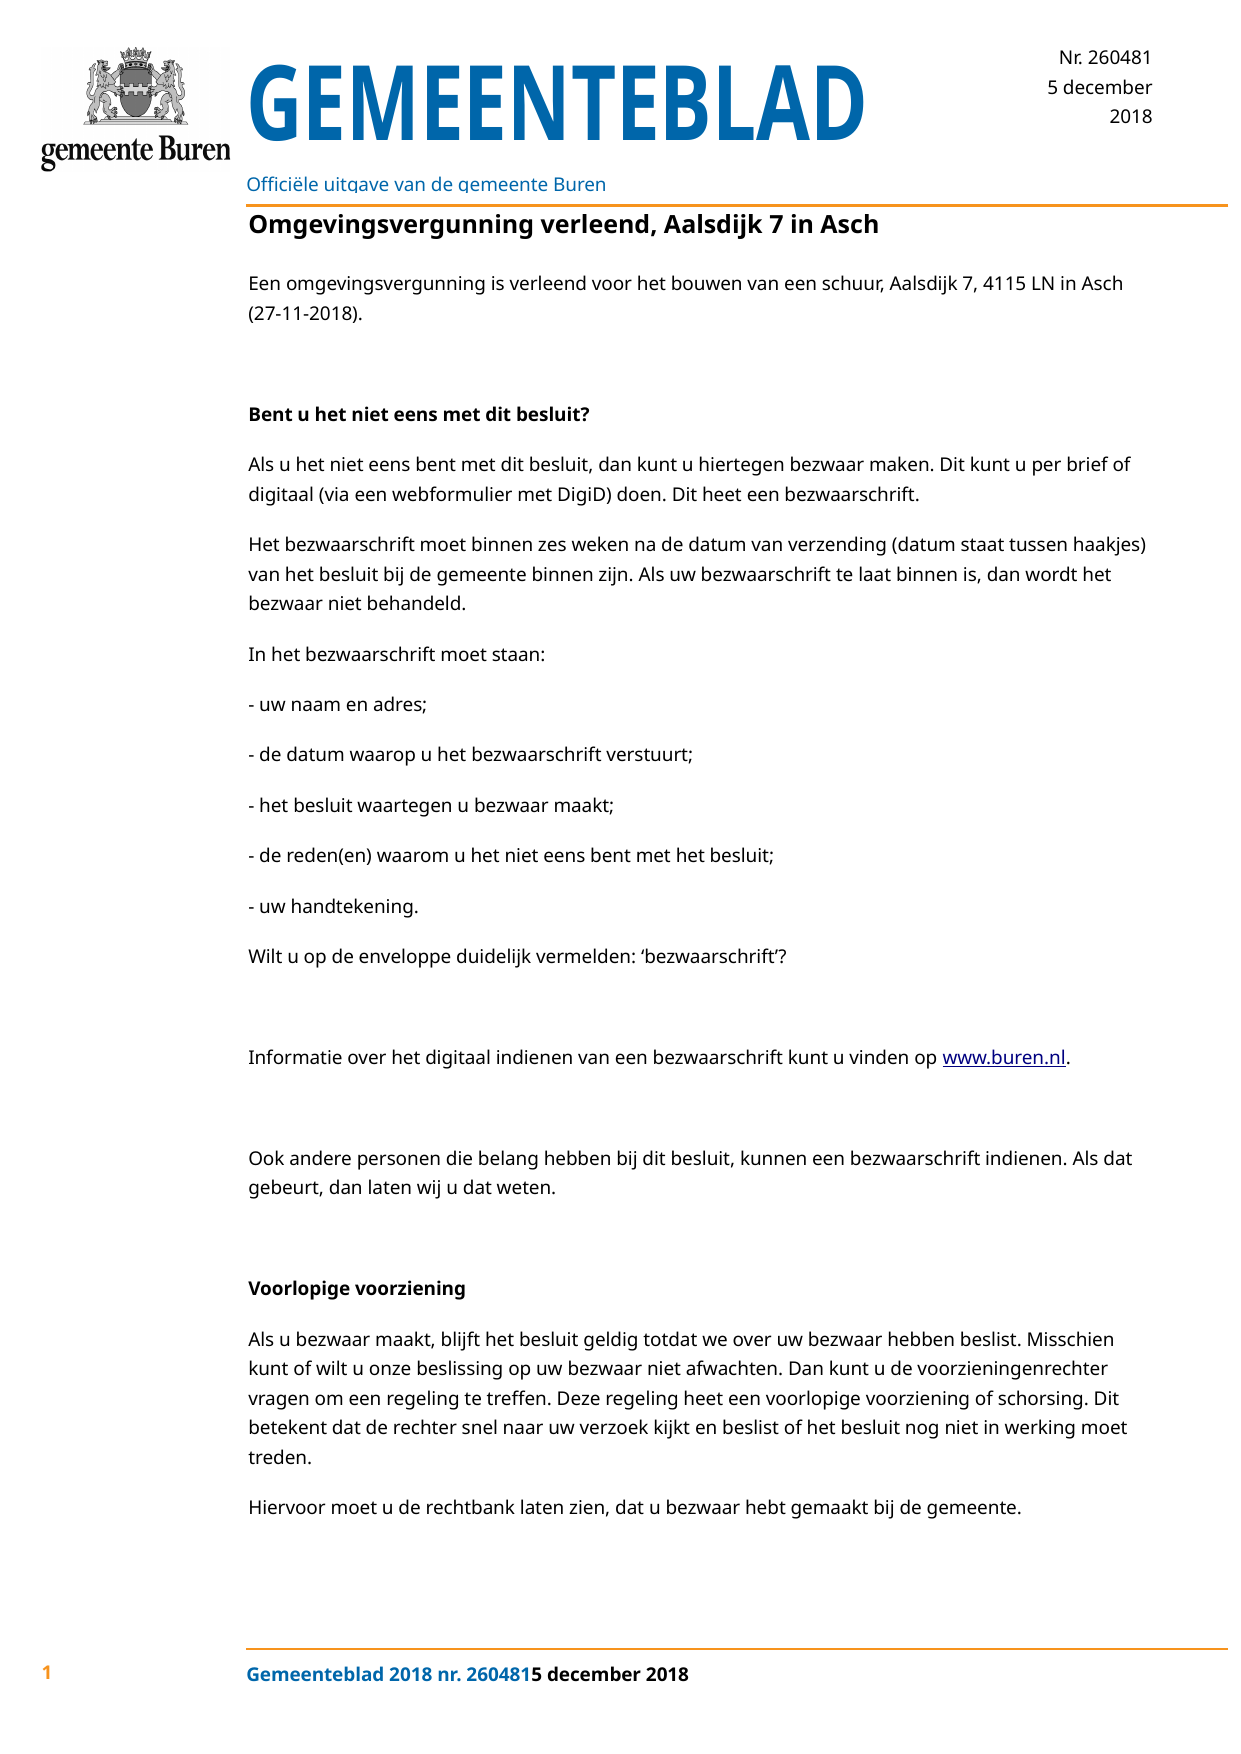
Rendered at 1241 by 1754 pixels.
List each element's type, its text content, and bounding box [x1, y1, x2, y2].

text Hiervoor moet u de rechtbank laten zien, dat u bezwaar hebt gemaakt bij de gemeente. [248, 1494, 1152, 1520]
text In het bezwaarschrift moet staan: [248, 641, 1152, 666]
text Ook andere personen die belang hebben bij dit besluit, kunnen een bezwaarschrift indienen. Als dat gebeurt, dan laten wij u dat weten. [248, 1145, 1152, 1200]
text Voorlopige voorziening [248, 1275, 1152, 1301]
text Bent u het niet eens met dit besluit? [248, 401, 1152, 426]
text - het besluit waartegen u bezwaar maakt; [248, 792, 1152, 818]
text Als u het niet eens bent met dit besluit, dan kunt u hiertegen bezwaar maken. Dit kunt u per brief of digitaal (via een webformulier met DigiD) doen. Dit heet een bezwaarschrift. [248, 451, 1152, 506]
text Als u bezwaar maakt, blijft het besluit geldig totdat we over uw bezwaar hebben beslist. Misschien kunt of wilt u onze beslissing op uw bezwaar niet afwachten. Dan kunt u de voorzieningenrechter vragen om een regeling te treffen. Deze regeling heet een voorlopige voorziening of schorsing. Dit betekent dat de rechter snel naar uw verzoek kijkt en beslist of het besluit nog niet in werking moet treden. [248, 1326, 1152, 1470]
text - uw handtekening. [248, 893, 1152, 918]
text Wilt u op de enveloppe duidelijk vermelden: ‘bezwaarschrift’? [248, 943, 1152, 969]
text - de datum waarop u het bezwaarschrift verstuurt; [248, 742, 1152, 767]
text Omgevingsvergunning verleend, Aalsdijk 7 in Asch [248, 207, 1152, 241]
text Het bezwaarschrift moet binnen zes weken na de datum van verzending (datum staat tussen haakjes) van het besluit bij de gemeente binnen zijn. Als uw bezwaarschrift te laat binnen is, dan wordt het bezwaar niet behandeld. [248, 531, 1152, 616]
text - uw naam en adres; [248, 691, 1152, 717]
text - de reden(en) waarom u het niet eens bent met het besluit; [248, 842, 1152, 868]
picture [41, 47, 231, 172]
text Een omgevingsvergunning is verleend voor het bouwen van een schuur, Aalsdijk 7, 4115 LN in Asch (27-11-2018). [248, 270, 1152, 326]
text Informatie over het digitaal indienen van een bezwaarschrift kunt u vinden op www.buren.nl. [248, 1044, 1152, 1070]
